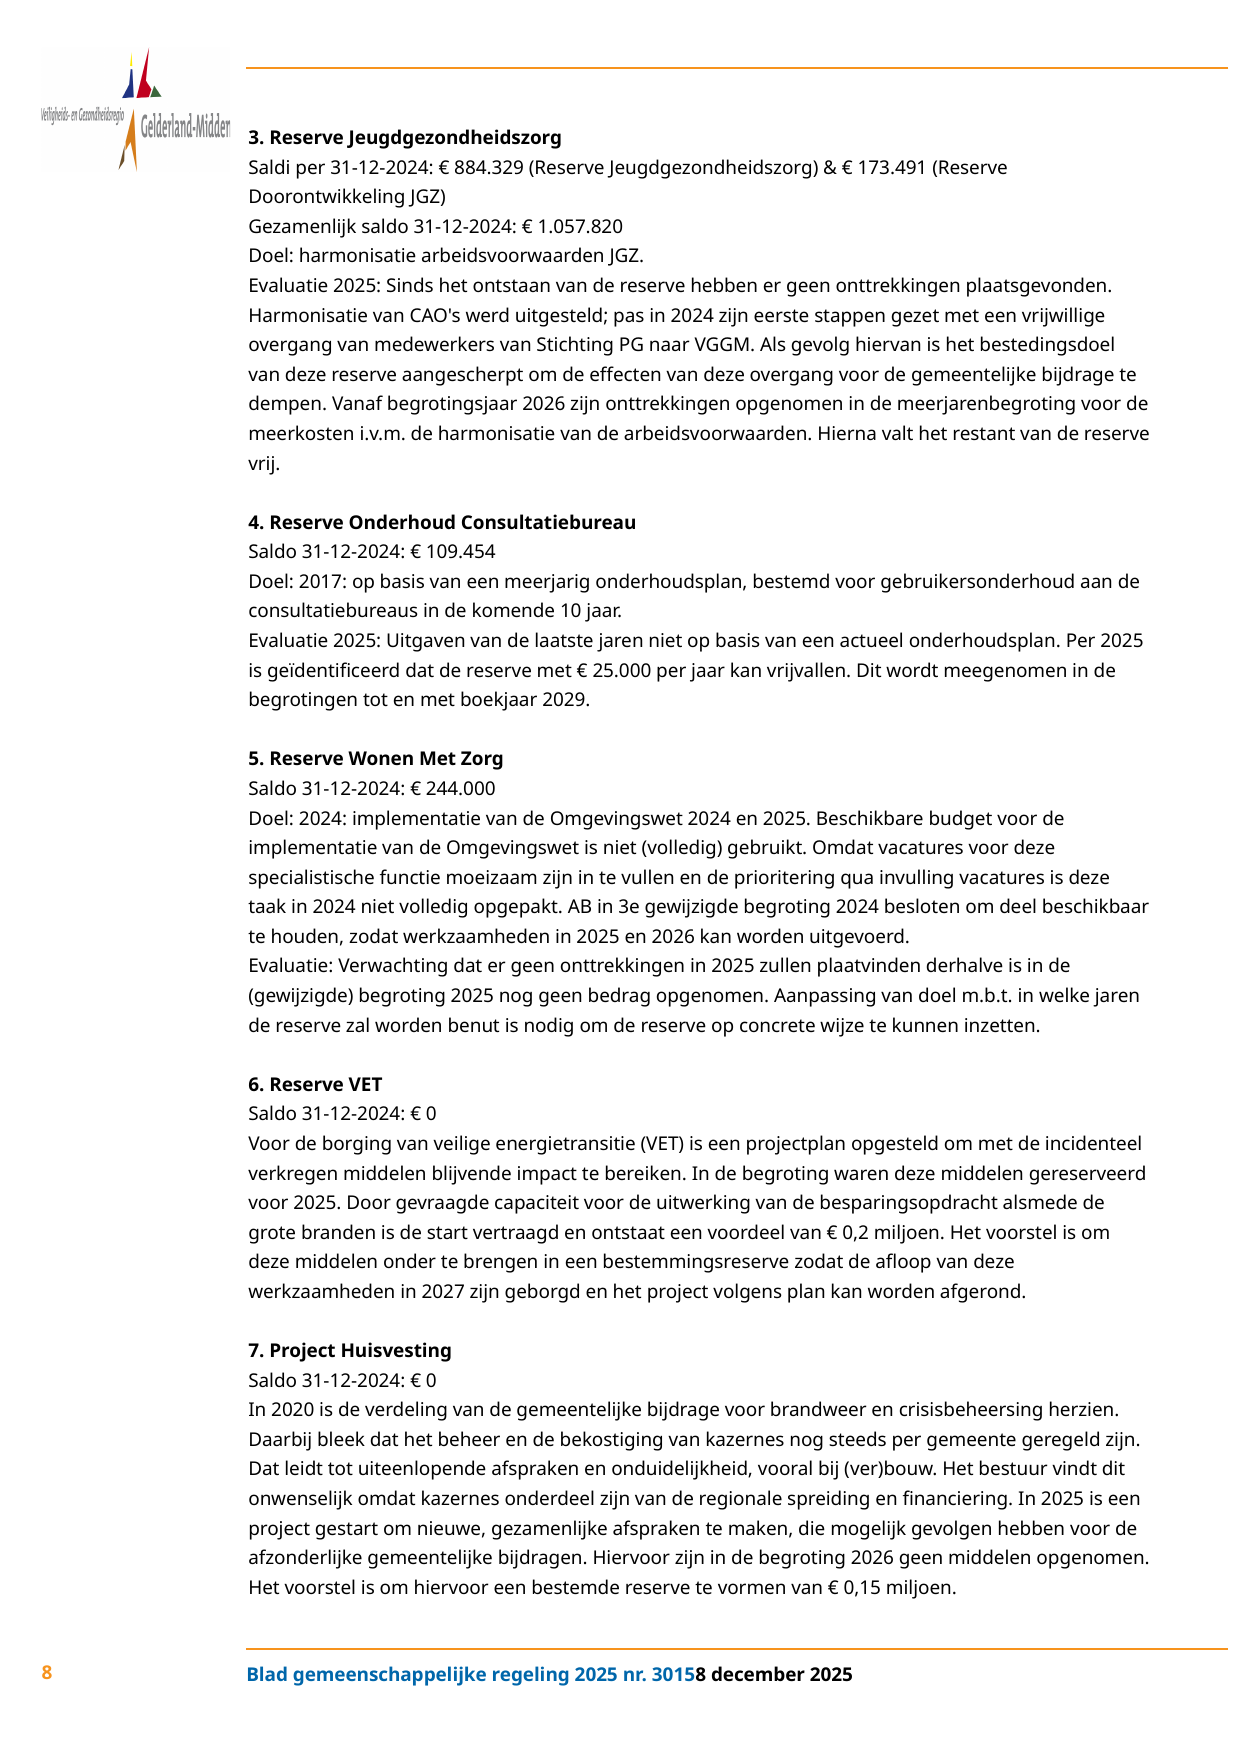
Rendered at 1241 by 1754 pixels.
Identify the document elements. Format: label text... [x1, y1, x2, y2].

text Saldi per 31-12-2024: € 884.329 (Reserve Jeugdgezondheidszorg) & € 173.491 (Reserve Doorontwikkeling JGZ) [248, 154, 1152, 209]
text 5. Reserve Wonen Met Zorg [248, 746, 1152, 771]
text Evaluatie 2025: Uitgaven van de laatste jaren niet op basis van een actueel onderhoudsplan. Per 2025 is geïdentificeerd dat de reserve met € 25.000 per jaar kan vrijvallen. Dit wordt meegenomen in de begrotingen tot en met boekjaar 2029. [248, 627, 1152, 712]
text Evaluatie: Verwachting dat er geen onttrekkingen in 2025 zullen plaatvinden derhalve is in de (gewijzigde) begroting 2025 nog geen bedrag opgenomen. Aanpassing van doel m.b.t. in welke jaren de reserve zal worden benut is nodig om de reserve op concrete wijze te kunnen inzetten. [248, 953, 1152, 1038]
text Saldo 31-12-2024: € 0 [248, 1367, 1152, 1393]
text Saldo 31-12-2024: € 244.000 [248, 775, 1152, 801]
text Saldo 31-12-2024: € 109.454 [248, 538, 1152, 564]
text Doel: 2017: op basis van een meerjarig onderhoudsplan, bestemd voor gebruikersonderhoud aan de consultatiebureaus in de komende 10 jaar. [248, 568, 1152, 623]
text Evaluatie 2025: Sinds het ontstaan van de reserve hebben er geen onttrekkingen plaatsgevonden. Harmonisatie van CAO's werd uitgesteld; pas in 2024 zijn eerste stappen gezet met een vrijwillige overgang van medewerkers van Stichting PG naar VGGM. Als gevolg hiervan is het bestedingsdoel van deze reserve aangescherpt om de effecten van deze overgang voor de gemeentelijke bijdrage te dempen. Vanaf begrotingsjaar 2026 zijn onttrekkingen opgenomen in de meerjarenbegroting voor de meerkosten i.v.m. de harmonisatie van de arbeidsvoorwaarden. Hierna valt het restant van de reserve vrij. [248, 272, 1152, 476]
text Gezamenlijk saldo 31-12-2024: € 1.057.820 [248, 213, 1152, 239]
text In 2020 is de verdeling van de gemeentelijke bijdrage voor brandweer en crisisbeheersing herzien. Daarbij bleek dat het beheer en de bekostiging van kazernes nog steeds per gemeente geregeld zijn. Dat leidt tot uiteenlopende afspraken en onduidelijkheid, vooral bij (ver)bouw. Het bestuur vindt dit onwenselijk omdat kazernes onderdeel zijn van de regionale spreiding en financiering. In 2025 is een project gestart om nieuwe, gezamenlijke afspraken te maken, die mogelijk gevolgen hebben voor de afzonderlijke gemeentelijke bijdragen. Hiervoor zijn in de begroting 2026 geen middelen opgenomen. Het voorstel is om hiervoor een bestemde reserve te vormen van € 0,15 miljoen. [248, 1396, 1152, 1600]
text 3. Reserve Jeugdgezondheidszorg [248, 124, 1152, 150]
text Doel: harmonisatie arbeidsvoorwaarden JGZ. [248, 243, 1152, 268]
text 4. Reserve Onderhoud Consultatiebureau [248, 509, 1152, 535]
text 7. Project Huisvesting [248, 1337, 1152, 1363]
text Saldo 31-12-2024: € 0 [248, 1101, 1152, 1126]
text 6. Reserve VET [248, 1071, 1152, 1097]
text Voor de borging van veilige energietransitie (VET) is een projectplan opgesteld om met de incidenteel verkregen middelen blijvende impact te bereiken. In de begroting waren deze middelen gereserveerd voor 2025. Door gevraagde capaciteit voor de uitwerking van de besparingsopdracht alsmede de grote branden is de start vertraagd en ontstaat een voordeel van € 0,2 miljoen. Het voorstel is om deze middelen onder te brengen in een bestemmingsreserve zodat de afloop van deze werkzaamheden in 2027 zijn geborgd en het project volgens plan kan worden afgerond. [248, 1130, 1152, 1304]
picture [41, 47, 231, 172]
text Doel: 2024: implementatie van de Omgevingswet 2024 en 2025. Beschikbare budget voor de implementatie van de Omgevingswet is niet (volledig) gebruikt. Omdat vacatures voor deze specialistische functie moeizaam zijn in te vullen en de prioritering qua invulling vacatures is deze taak in 2024 niet volledig opgepakt. AB in 3e gewijzigde begroting 2024 besloten om deel beschikbaar te houden, zodat werkzaamheden in 2025 en 2026 kan worden uitgevoerd. [248, 805, 1152, 949]
